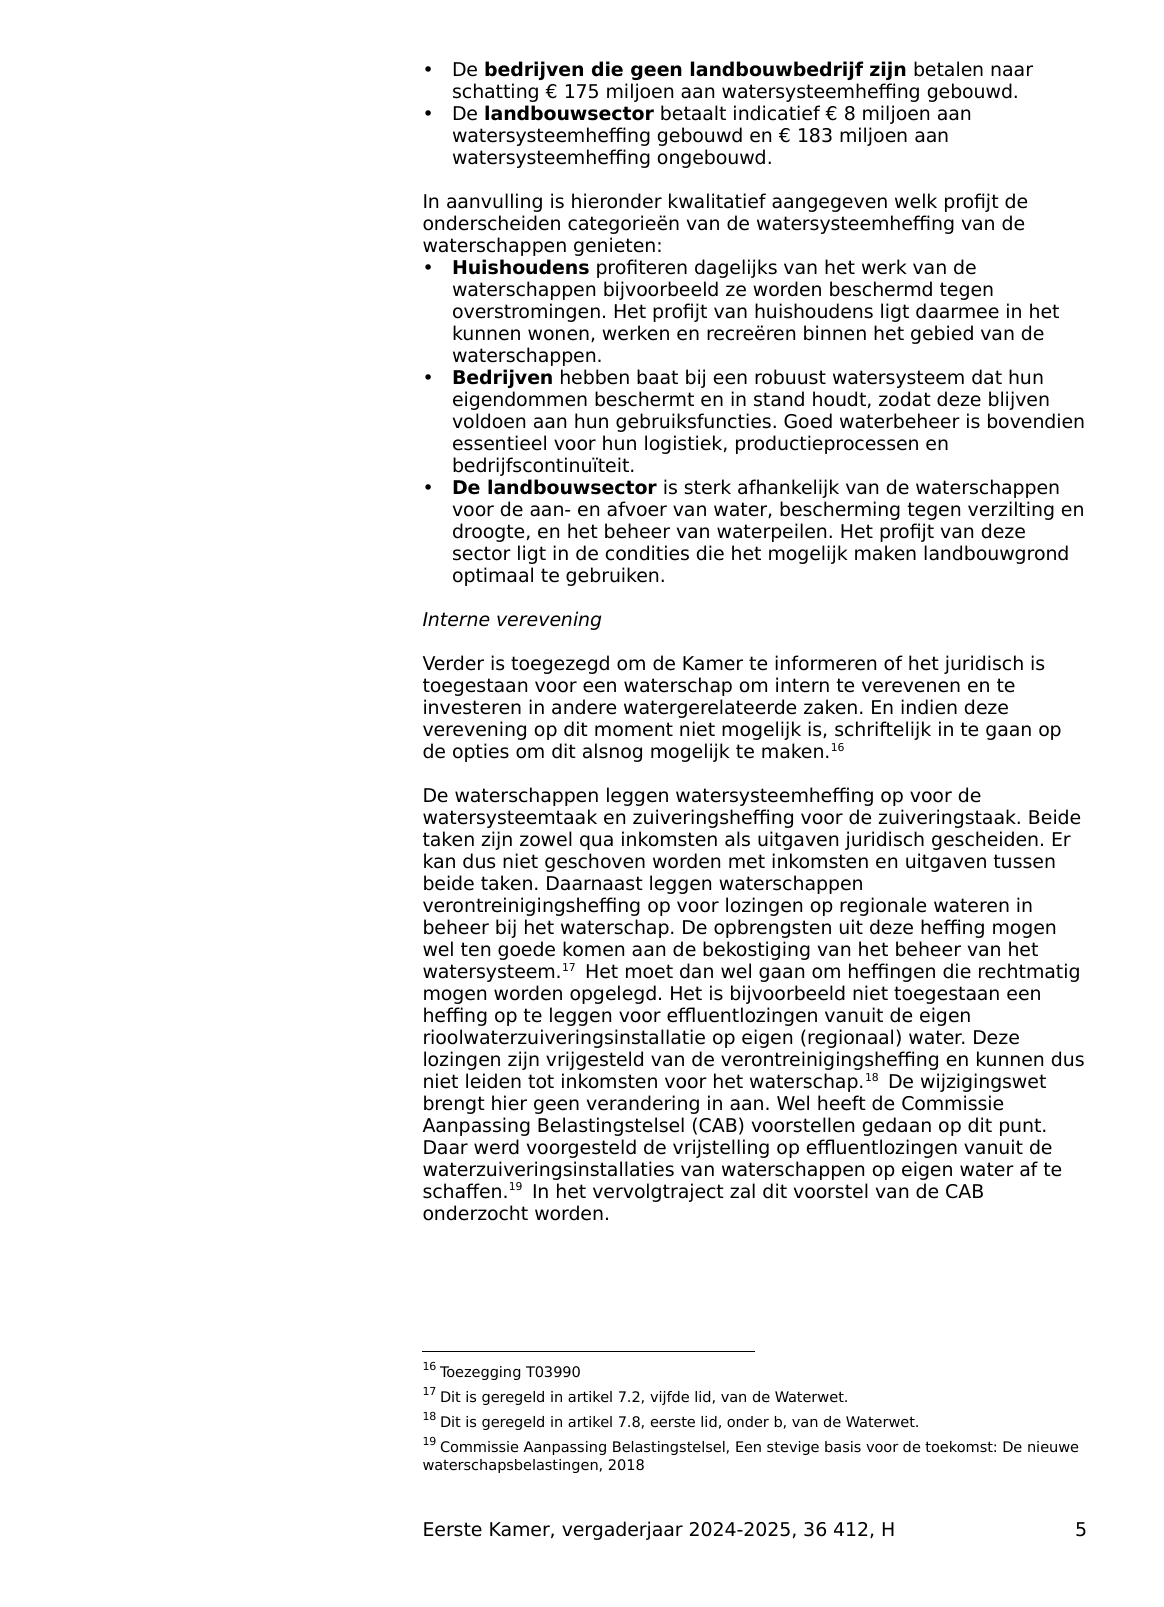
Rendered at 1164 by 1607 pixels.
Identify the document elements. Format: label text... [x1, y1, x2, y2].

subtitle Interne verevening [422, 609, 1087, 631]
text Verder is toegezegd om de Kamer te informeren of het juridisch is toegestaan voor een waterschap om intern te verevenen en te investeren in andere watergerelateerde zaken. En indien deze verevening op dit moment niet mogelijk is, schriftelijk in te gaan op de opties om dit alsnog mogelijk te maken. [422, 653, 1087, 763]
text De waterschappen leggen watersysteemheffing op voor de watersysteemtaak en zuiveringsheffing voor de zuiveringstaak. Beide taken zijn zowel qua inkomsten als uitgaven juridisch gescheiden. Er kan dus niet geschoven worden met inkomsten en uitgaven tussen beide taken. Daarnaast leggen waterschappen verontreinigingsheffing op voor lozingen op regionale wateren in beheer bij het waterschap. De opbrengsten uit deze heffing mogen wel ten goede komen aan de bekostiging van het beheer van het watersysteem. Het moet dan wel gaan om heffingen die rechtmatig mogen worden opgelegd. Het is bijvoorbeeld niet toegestaan een heffing op te leggen voor effluentlozingen vanuit de eigen rioolwaterzuiveringsinstallatie op eigen (regionaal) water. Deze lozingen zijn vrijgesteld van de verontreinigingsheffing en kunnen dus niet leiden tot inkomsten voor het waterschap. De wijzigingswet brengt hier geen verandering in aan. Wel heeft de Commissie Aanpassing Belastingstelsel (CAB) voorstellen gedaan op dit punt. Daar werd voorgesteld de vrijstelling op effluentlozingen vanuit de waterzuiveringsinstallaties van waterschappen op eigen water af te schaffen. In het vervolgtraject zal dit voorstel van de CAB onderzocht worden. [422, 785, 1087, 1225]
text • De landbouwsector is sterk afhankelijk van de waterschappen voor de aan- en afvoer van water, bescherming tegen verzilting en droogte, en het beheer van waterpeilen. Het profijt van deze sector ligt in de condities die het mogelijk maken landbouwgrond optimaal te gebruiken. [422, 477, 1087, 587]
text • De landbouwsector betaalt indicatief € 8 miljoen aan watersysteemheffing gebouwd en € 183 miljoen aan watersysteemheffing ongebouwd. [422, 103, 1087, 169]
text Toezegging T03990 [422, 1360, 1087, 1382]
text • De bedrijven die geen landbouwbedrijf zijn betalen naar schatting € 175 miljoen aan watersysteemheffing gebouwd. [422, 59, 1087, 103]
text Commissie Aanpassing Belastingstelsel, Een stevige basis voor de toekomst: De nieuwe [422, 1435, 1087, 1457]
text waterschapsbelastingen, 2018 [422, 1457, 1087, 1474]
text • Bedrijven hebben baat bij een robuust watersysteem dat hun eigendommen beschermt en in stand houdt, zodat deze blijven voldoen aan hun gebruiksfuncties. Goed waterbeheer is bovendien essentieel voor hun logistiek, productieprocessen en bedrijfscontinuïteit. [422, 367, 1087, 477]
text Dit is geregeld in artikel 7.8, eerste lid, onder b, van de Waterwet. [422, 1410, 1087, 1432]
text Dit is geregeld in artikel 7.2, vijfde lid, van de Waterwet. [422, 1385, 1087, 1407]
text In aanvulling is hieronder kwalitatief aangegeven welk profijt de onderscheiden categorieën van de watersysteemheffing van de waterschappen genieten: [422, 191, 1087, 257]
text • Huishoudens profiteren dagelijks van het werk van de waterschappen bijvoorbeeld ze worden beschermd tegen overstromingen. Het profijt van huishoudens ligt daarmee in het kunnen wonen, werken en recreëren binnen het gebied van de waterschappen. [422, 257, 1087, 367]
